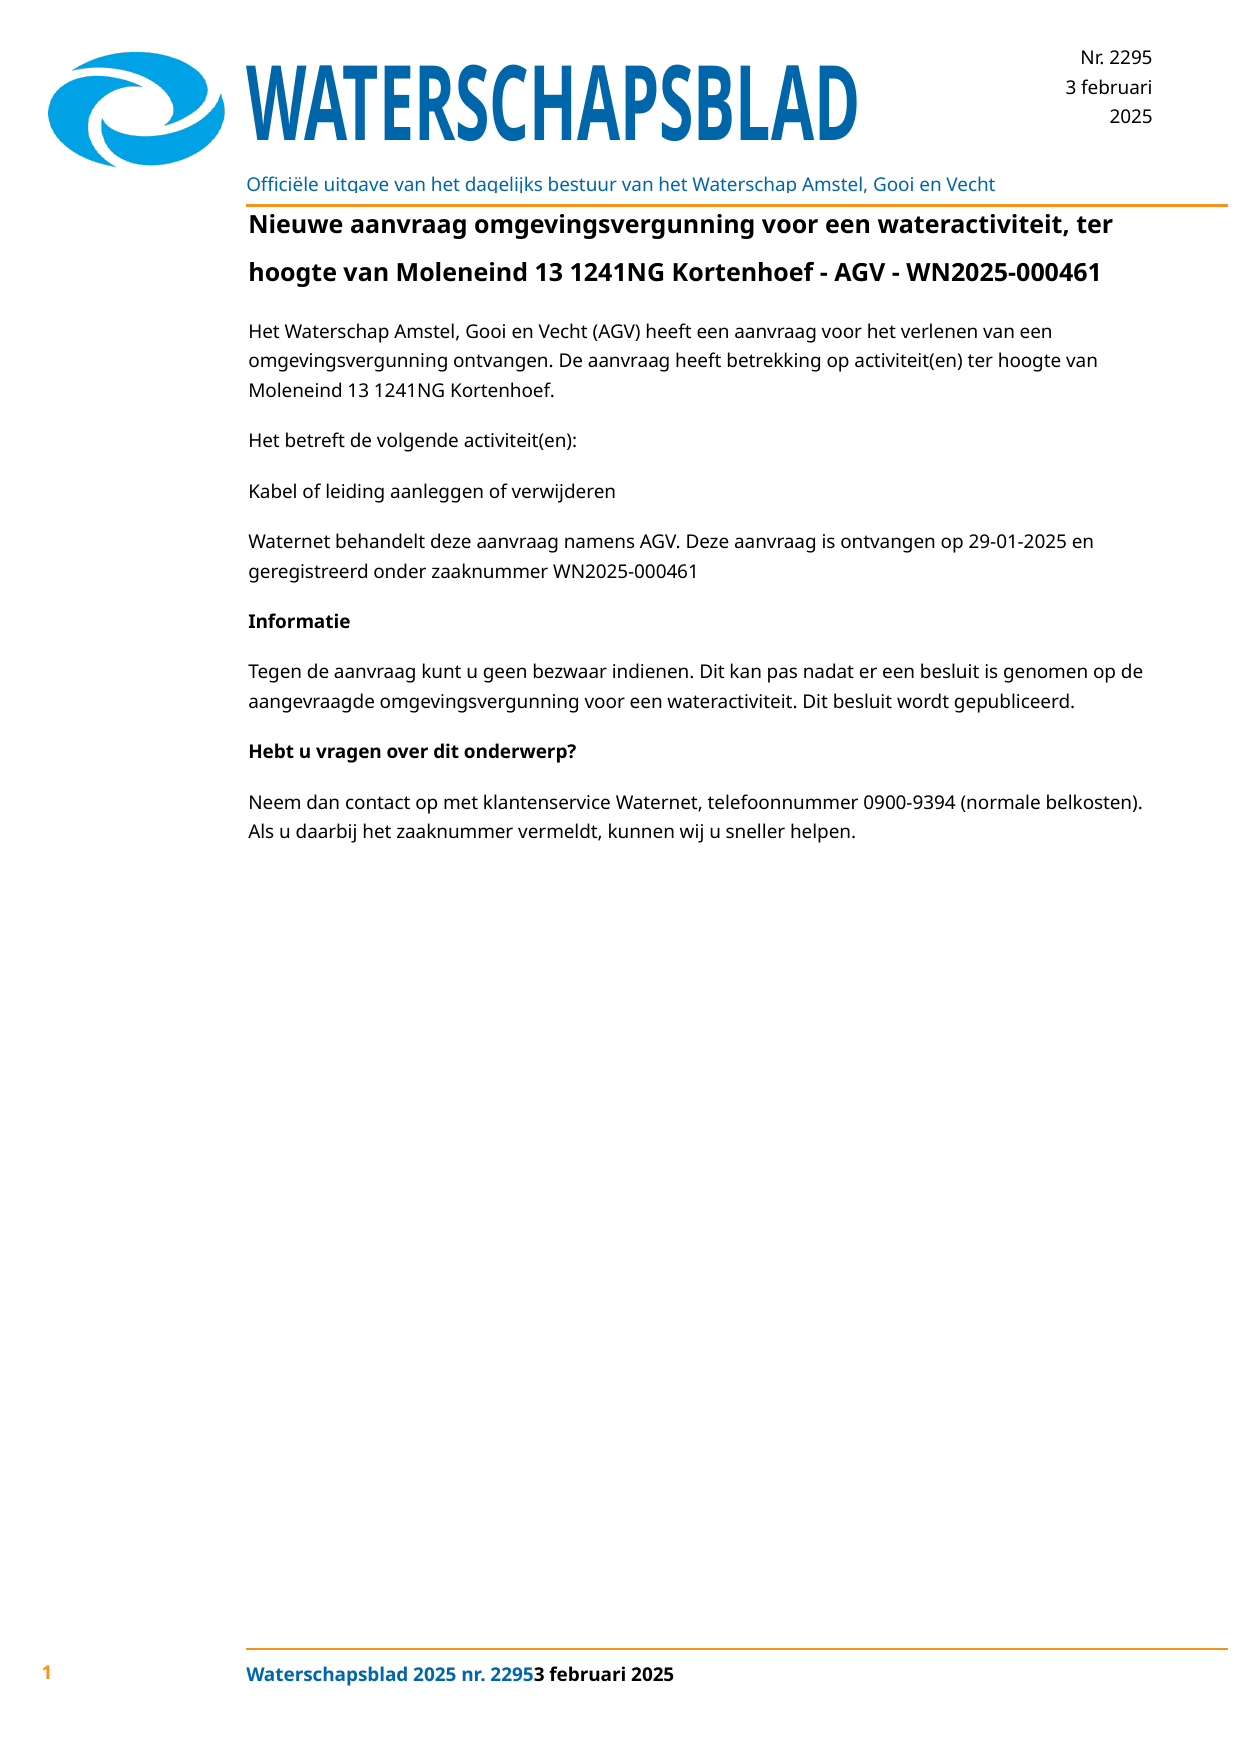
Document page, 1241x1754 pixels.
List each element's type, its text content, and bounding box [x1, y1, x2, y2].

picture [41, 47, 231, 172]
text Het Waterschap Amstel, Gooi en Vecht (AGV) heeft een aanvraag voor het verlenen van een omgevingsvergunning ontvangen. De aanvraag heeft betrekking op activiteit(en) ter hoogte van Moleneind 13 1241NG Kortenhoef. [248, 318, 1152, 403]
text Nieuwe aanvraag omgevingsvergunning voor een wateractiviteit, ter hoogte van Moleneind 13 1241NG Kortenhoef - AGV - WN2025-000461 [248, 207, 1152, 288]
text Hebt u vragen over dit onderwerp? [248, 739, 1152, 764]
text Het betreft de volgende activiteit(en): [248, 427, 1152, 453]
text Kabel of leiding aanleggen of verwijderen [248, 478, 1152, 504]
text Neem dan contact op met klantenservice Waternet, telefoonnummer 0900-9394 (normale belkosten). Als u daarbij het zaaknummer vermeldt, kunnen wij u sneller helpen. [248, 789, 1152, 844]
text Waternet behandelt deze aanvraag namens AGV. Deze aanvraag is ontvangen op 29-01-2025 en geregistreerd onder zaaknummer WN2025-000461 [248, 528, 1152, 584]
text Tegen de aanvraag kunt u geen bezwaar indienen. Dit kan pas nadat er een besluit is genomen op de aangevraagde omgevingsvergunning voor een wateractiviteit. Dit besluit wordt gepubliceerd. [248, 659, 1152, 714]
text Informatie [248, 608, 1152, 634]
